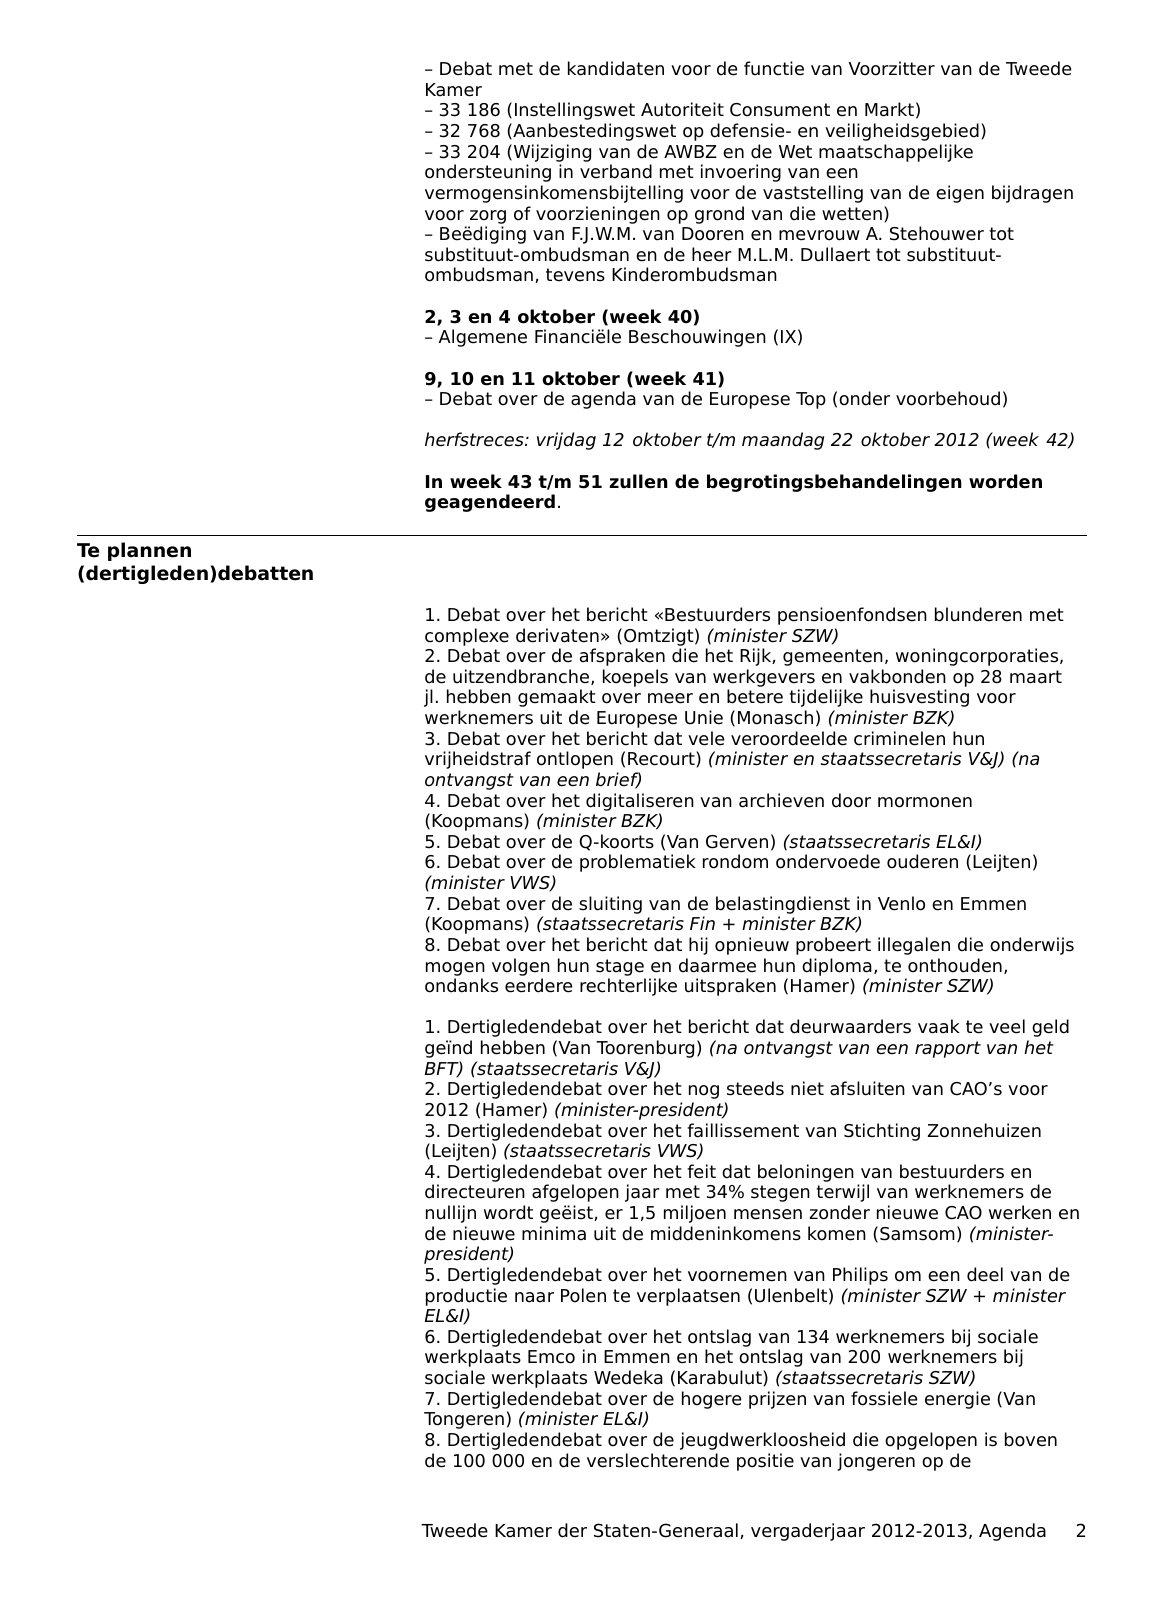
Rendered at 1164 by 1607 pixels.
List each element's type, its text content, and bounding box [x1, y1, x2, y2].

table_cell [77, 1121, 401, 1162]
table_cell [77, 605, 401, 646]
table_cell 4. Debat over het digitaliseren van archieven door mormonen (Koopmans) (minister BZK) [418, 791, 1087, 832]
table_cell 1. Debat over het bericht «Bestuurders pensioenfondsen blunderen met complexe derivaten» (Omtzigt) (minister SZW) [418, 605, 1087, 646]
table_cell [418, 997, 1087, 1017]
table_cell [77, 935, 401, 997]
table_cell [77, 832, 401, 852]
table_cell – 33 204 (Wijziging van de AWBZ en de Wet maatschappelijke ondersteuning in verband met invoering van een vermogensinkomensbijtelling voor de vaststelling van de eigen bijdragen voor zorg of voorzieningen op grond van die wetten) [418, 142, 1087, 224]
table_cell [401, 121, 418, 142]
table_cell [401, 327, 418, 348]
table_cell [401, 410, 418, 430]
table_cell [77, 59, 401, 100]
table_cell [401, 472, 418, 513]
table_cell [77, 451, 401, 472]
table_cell [401, 224, 418, 286]
table_cell [418, 451, 1087, 472]
table_cell [401, 430, 418, 451]
table_cell [401, 646, 418, 729]
table_cell [77, 729, 401, 791]
table_cell [77, 327, 401, 348]
table_cell [401, 59, 418, 100]
table_cell [77, 646, 401, 729]
table_cell [77, 894, 401, 935]
table_cell [418, 348, 1087, 368]
table_cell [401, 1265, 418, 1327]
table_cell [77, 472, 401, 513]
table_cell [418, 410, 1087, 430]
table_cell [401, 1162, 418, 1265]
table_cell [401, 1121, 418, 1162]
table_cell [77, 369, 401, 389]
table_cell [77, 224, 401, 286]
table_cell 9, 10 en 11 oktober (week 41) [418, 369, 1087, 389]
table_cell 2. Debat over de afspraken die het Rijk, gemeenten, woningcorporaties, de uitzendbranche, koepels van werkgevers en vakbonden op 28 maart jl. hebben gemaakt over meer en betere tijdelijke huisvesting voor werknemers uit de Europese Unie (Monasch) (minister BZK) [418, 646, 1087, 729]
table_cell [77, 1389, 401, 1430]
table_cell – Beëdiging van F.J.W.M. van Dooren en mevrouw A. Stehouwer tot substituut-ombudsman en de heer M.L.M. Dullaert tot substituut-ombudsman, tevens Kinderombudsman [418, 224, 1087, 286]
table_cell 8. Debat over het bericht dat hij opnieuw probeert illegalen die onderwijs mogen volgen hun stage en daarmee hun diploma, te onthouden, ondanks eerdere rechterlijke uitspraken (Hamer) (minister SZW) [418, 935, 1087, 997]
table_cell [401, 142, 418, 224]
table_cell [77, 997, 401, 1017]
table_cell [401, 832, 418, 852]
table_cell – Debat over de agenda van de Europese Top (onder voorbehoud) [418, 389, 1087, 410]
table_cell [77, 121, 401, 142]
table_cell [77, 584, 401, 605]
table_cell [77, 286, 401, 307]
table_cell [77, 348, 401, 368]
table_cell [77, 1018, 401, 1079]
table_cell [77, 142, 401, 224]
table_header [418, 536, 1087, 584]
table_cell 1. Dertigledendebat over het bericht dat deurwaarders vaak te veel geld geïnd hebben (Van Toorenburg) (na ontvangst van een rapport van het BFT) (staatssecretaris V&J) [418, 1018, 1087, 1079]
table_cell [401, 369, 418, 389]
table_cell 5. Debat over de Q-koorts (Van Gerven) (staatssecretaris EL&I) [418, 832, 1087, 852]
table_cell [77, 791, 401, 832]
table_cell – 32 768 (Aanbestedingswet op defensie- en veiligheidsgebied) [418, 121, 1087, 142]
table_cell 2, 3 en 4 oktober (week 40) [418, 307, 1087, 327]
table_cell [401, 1389, 418, 1430]
table_cell [401, 584, 418, 605]
table_header Te plannen (dertigleden)debatten [77, 536, 401, 584]
table_cell 2. Dertigledendebat over het nog steeds niet afsluiten van CAO’s voor 2012 (Hamer) (minister-president) [418, 1079, 1087, 1121]
table_cell 8. Dertigledendebat over de jeugdwerkloosheid die opgelopen is boven de 100 000 en de verslechterende positie van jongeren op de [418, 1430, 1087, 1471]
table_cell In week 43 t/m 51 zullen de begrotingsbehandelingen worden geagendeerd. [418, 472, 1087, 513]
table_cell 6. Dertigledendebat over het ontslag van 134 werknemers bij sociale werkplaats Emco in Emmen en het ontslag van 200 werknemers bij sociale werkplaats Wedeka (Karabulut) (staatssecretaris SZW) [418, 1327, 1087, 1389]
table_cell 7. Dertigledendebat over de hogere prijzen van fossiele energie (Van Tongeren) (minister EL&I) [418, 1389, 1087, 1430]
table_cell 3. Debat over het bericht dat vele veroordeelde criminelen hun vrijheidstraf ontlopen (Recourt) (minister en staatssecretaris V&J) (na ontvangst van een brief) [418, 729, 1087, 791]
table_cell [77, 430, 401, 451]
table_cell [401, 935, 418, 997]
table_cell 6. Debat over de problematiek rondom ondervoede ouderen (Leijten) (minister VWS) [418, 853, 1087, 894]
table_cell [77, 1430, 401, 1471]
table_cell [401, 894, 418, 935]
table_cell [77, 1079, 401, 1121]
table_cell [401, 1430, 418, 1471]
table_cell [401, 451, 418, 472]
table_cell [77, 307, 401, 327]
table_cell 3. Dertigledendebat over het faillissement van Stichting Zonnehuizen (Leijten) (staatssecretaris VWS) [418, 1121, 1087, 1162]
table_cell [77, 410, 401, 430]
table_cell [401, 389, 418, 410]
table_cell 7. Debat over de sluiting van de belastingdienst in Venlo en Emmen (Koopmans) (staatssecretaris Fin + minister BZK) [418, 894, 1087, 935]
table_cell [401, 853, 418, 894]
table_cell [401, 1018, 418, 1079]
table_cell 4. Dertigledendebat over het feit dat beloningen van bestuurders en directeuren afgelopen jaar met 34% stegen terwijl van werknemers de nullijn wordt geëist, er 1,5 miljoen mensen zonder nieuwe CAO werken en de nieuwe minima uit de middeninkomens komen (Samsom) (minister-president) [418, 1162, 1087, 1265]
table_cell [77, 100, 401, 121]
table_cell [401, 307, 418, 327]
table_cell [401, 605, 418, 646]
table_cell [401, 100, 418, 121]
table_cell [401, 997, 418, 1017]
table_cell 5. Dertigledendebat over het voornemen van Philips om een deel van de productie naar Polen te verplaatsen (Ulenbelt) (minister SZW + minister EL&I) [418, 1265, 1087, 1327]
table_cell [401, 1079, 418, 1121]
table_cell [401, 1327, 418, 1389]
table_cell [77, 1327, 401, 1389]
table_cell [77, 1265, 401, 1327]
table_cell – Debat met de kandidaten voor de functie van Voorzitter van de Tweede Kamer [418, 59, 1087, 100]
table_cell [401, 348, 418, 368]
table_cell – 33 186 (Instellingswet Autoriteit Consument en Markt) [418, 100, 1087, 121]
table_cell [77, 1162, 401, 1265]
table_cell [401, 729, 418, 791]
table_cell [418, 286, 1087, 307]
table_cell [77, 853, 401, 894]
table_header [401, 536, 418, 584]
table_cell [418, 584, 1087, 605]
table_cell [77, 389, 401, 410]
table_cell herfstreces: vrijdag 12 oktober t/m maandag 22 oktober 2012 (week 42) [418, 430, 1087, 451]
table_cell [401, 286, 418, 307]
table_cell – Algemene Financiële Beschouwingen (IX) [418, 327, 1087, 348]
table_cell [401, 791, 418, 832]
